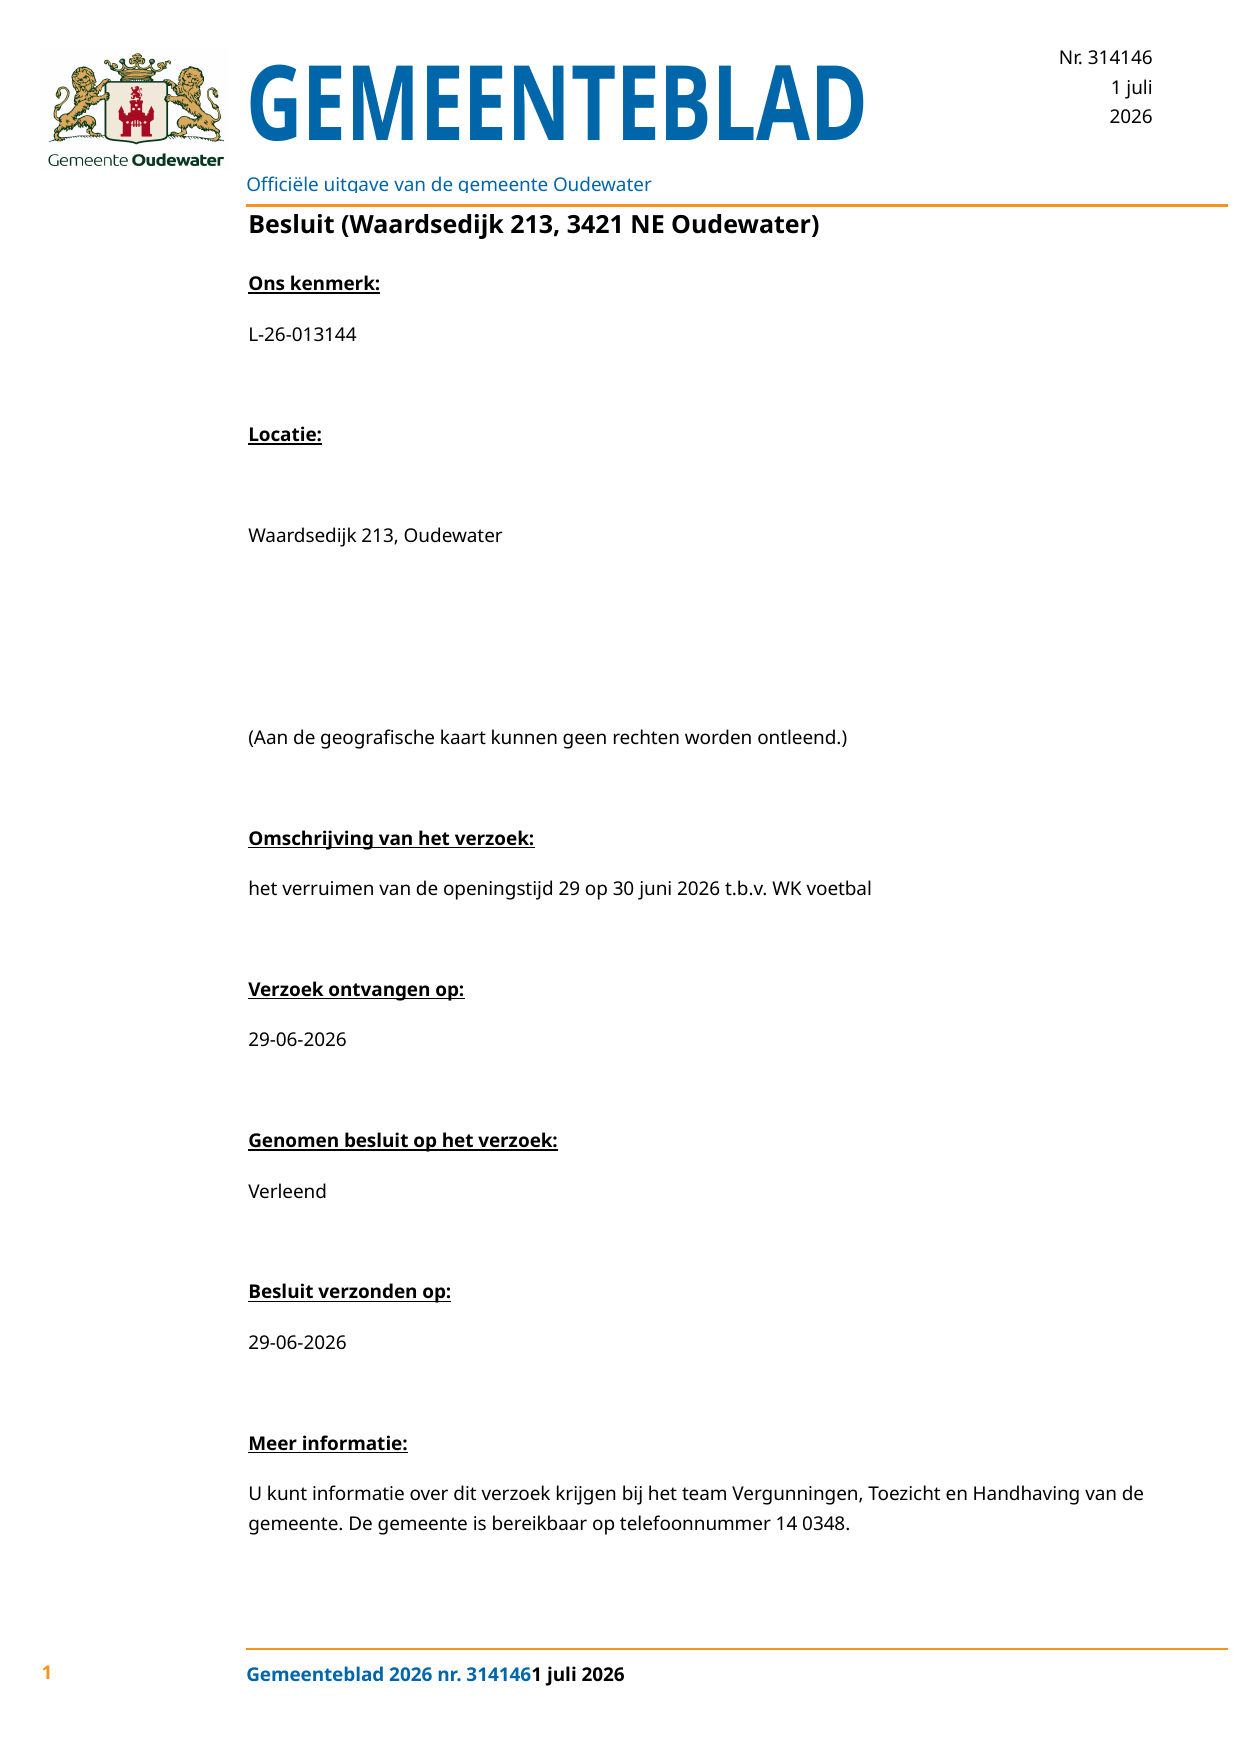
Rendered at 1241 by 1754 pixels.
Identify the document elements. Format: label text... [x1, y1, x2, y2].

text het verruimen van de openingstijd 29 op 30 juni 2026 t.b.v. WK voetbal [248, 875, 1152, 901]
text Verleend [248, 1178, 1152, 1203]
text Verzoek ontvangen op: [248, 976, 1152, 1002]
text Besluit verzonden op: [248, 1279, 1152, 1304]
text L-26-013144 [248, 321, 1152, 346]
text Besluit (Waardsedijk 213, 3421 NE Oudewater) [248, 207, 1152, 241]
text Genomen besluit op het verzoek: [248, 1127, 1152, 1153]
text 29-06-2026 [248, 1027, 1152, 1052]
text Ons kenmerk: [248, 270, 1152, 296]
text Locatie: [248, 422, 1152, 447]
text U kunt informatie over dit verzoek krijgen bij het team Vergunningen, Toezicht en Handhaving van de gemeente. De gemeente is bereikbaar op telefoonnummer 14 0348. [248, 1480, 1152, 1536]
picture [41, 47, 231, 172]
text (Aan de geografische kaart kunnen geen rechten worden ontleend.) [248, 724, 1152, 750]
text 29-06-2026 [248, 1329, 1152, 1355]
text Meer informatie: [248, 1430, 1152, 1456]
text Omschrijving van het verzoek: [248, 825, 1152, 851]
text Waardsedijk 213, Oudewater [248, 522, 1152, 548]
